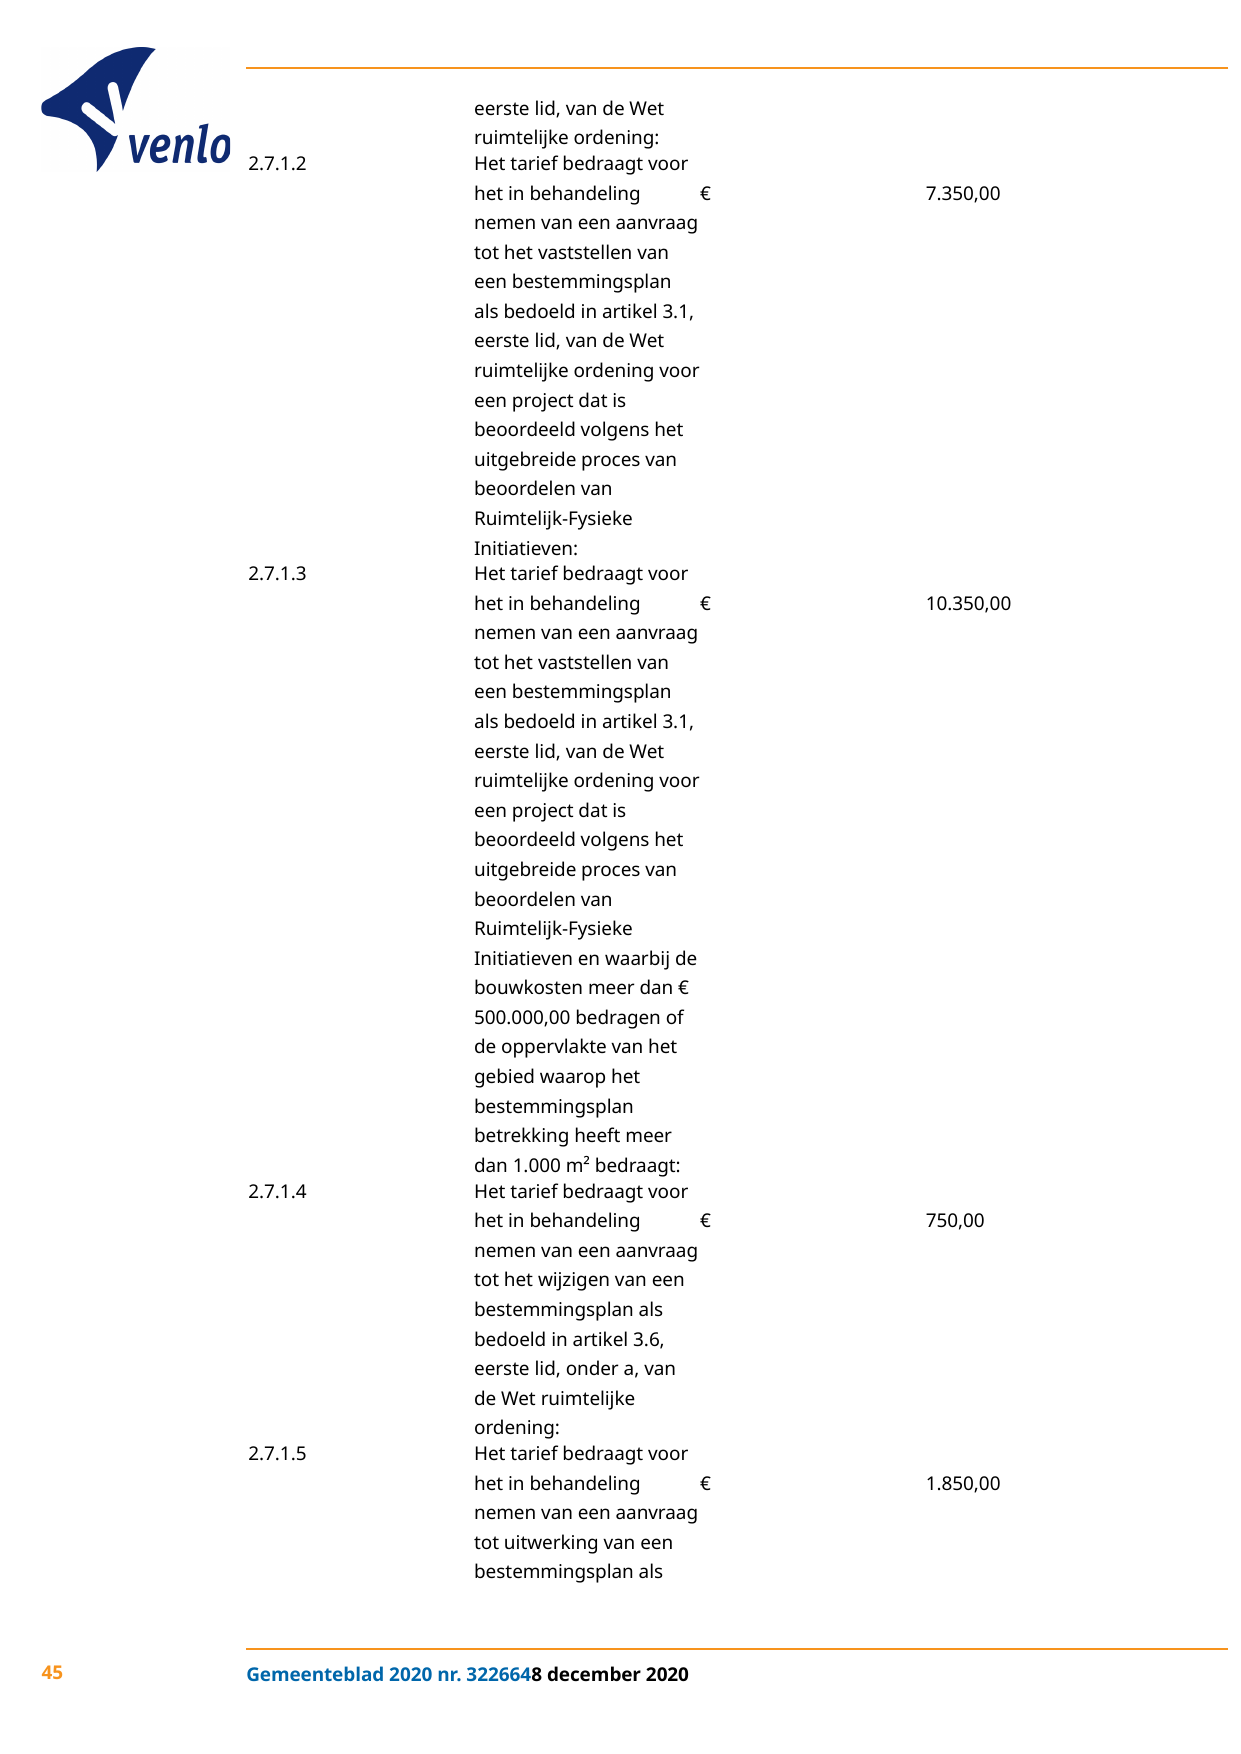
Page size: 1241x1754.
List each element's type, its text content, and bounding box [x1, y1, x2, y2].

table_cell Het tarief bedraagt voor het in behandeling nemen van een aanvraag tot het vaststellen van een bestemmingsplan als bedoeld in artikel 3.1, eerste lid, van de Wet ruimtelijke ordening voor een project dat is beoordeeld volgens het uitgebreide proces van beoordelen van Ruimtelijk-Fysieke Initiatieven en waarbij de bouwkosten meer dan € 500.000,00 bedragen of de oppervlakte van het gebied waarop het bestemmingsplan betrekking heeft meer dan 1.000 m² bedraagt: [474, 560, 700, 1178]
picture [41, 47, 231, 172]
table_cell € [700, 1178, 926, 1440]
table_cell 2.7.1.2 [248, 150, 474, 560]
table_cell [926, 95, 1152, 150]
table_cell 2.7.1.4 [248, 1178, 474, 1440]
table_cell 2.7.1.5 [248, 1440, 474, 1584]
table_cell Het tarief bedraagt voor het in behandeling nemen van een aanvraag tot het vaststellen van een bestemmingsplan als bedoeld in artikel 3.1, eerste lid, van de Wet ruimtelijke ordening voor een project dat is beoordeeld volgens het uitgebreide proces van beoordelen van Ruimtelijk-Fysieke Initiatieven: [474, 150, 700, 560]
table_cell eerste lid, van de Wet ruimtelijke ordening: [474, 95, 700, 150]
table_cell [248, 95, 474, 150]
table_cell € [700, 1440, 926, 1584]
table_cell Het tarief bedraagt voor het in behandeling nemen van een aanvraag tot uitwerking van een bestemmingsplan als [474, 1440, 700, 1584]
table_cell [700, 95, 926, 150]
table_cell 10.350,00 [926, 560, 1152, 1178]
table_cell 1.850,00 [926, 1440, 1152, 1584]
table_cell 2.7.1.3 [248, 560, 474, 1178]
table_cell Het tarief bedraagt voor het in behandeling nemen van een aanvraag tot het wijzigen van een bestemmingsplan als bedoeld in artikel 3.6, eerste lid, onder a, van de Wet ruimtelijke ordening: [474, 1178, 700, 1440]
table_cell 7.350,00 [926, 150, 1152, 560]
table_cell 750,00 [926, 1178, 1152, 1440]
table_cell € [700, 150, 926, 560]
table_cell € [700, 560, 926, 1178]
